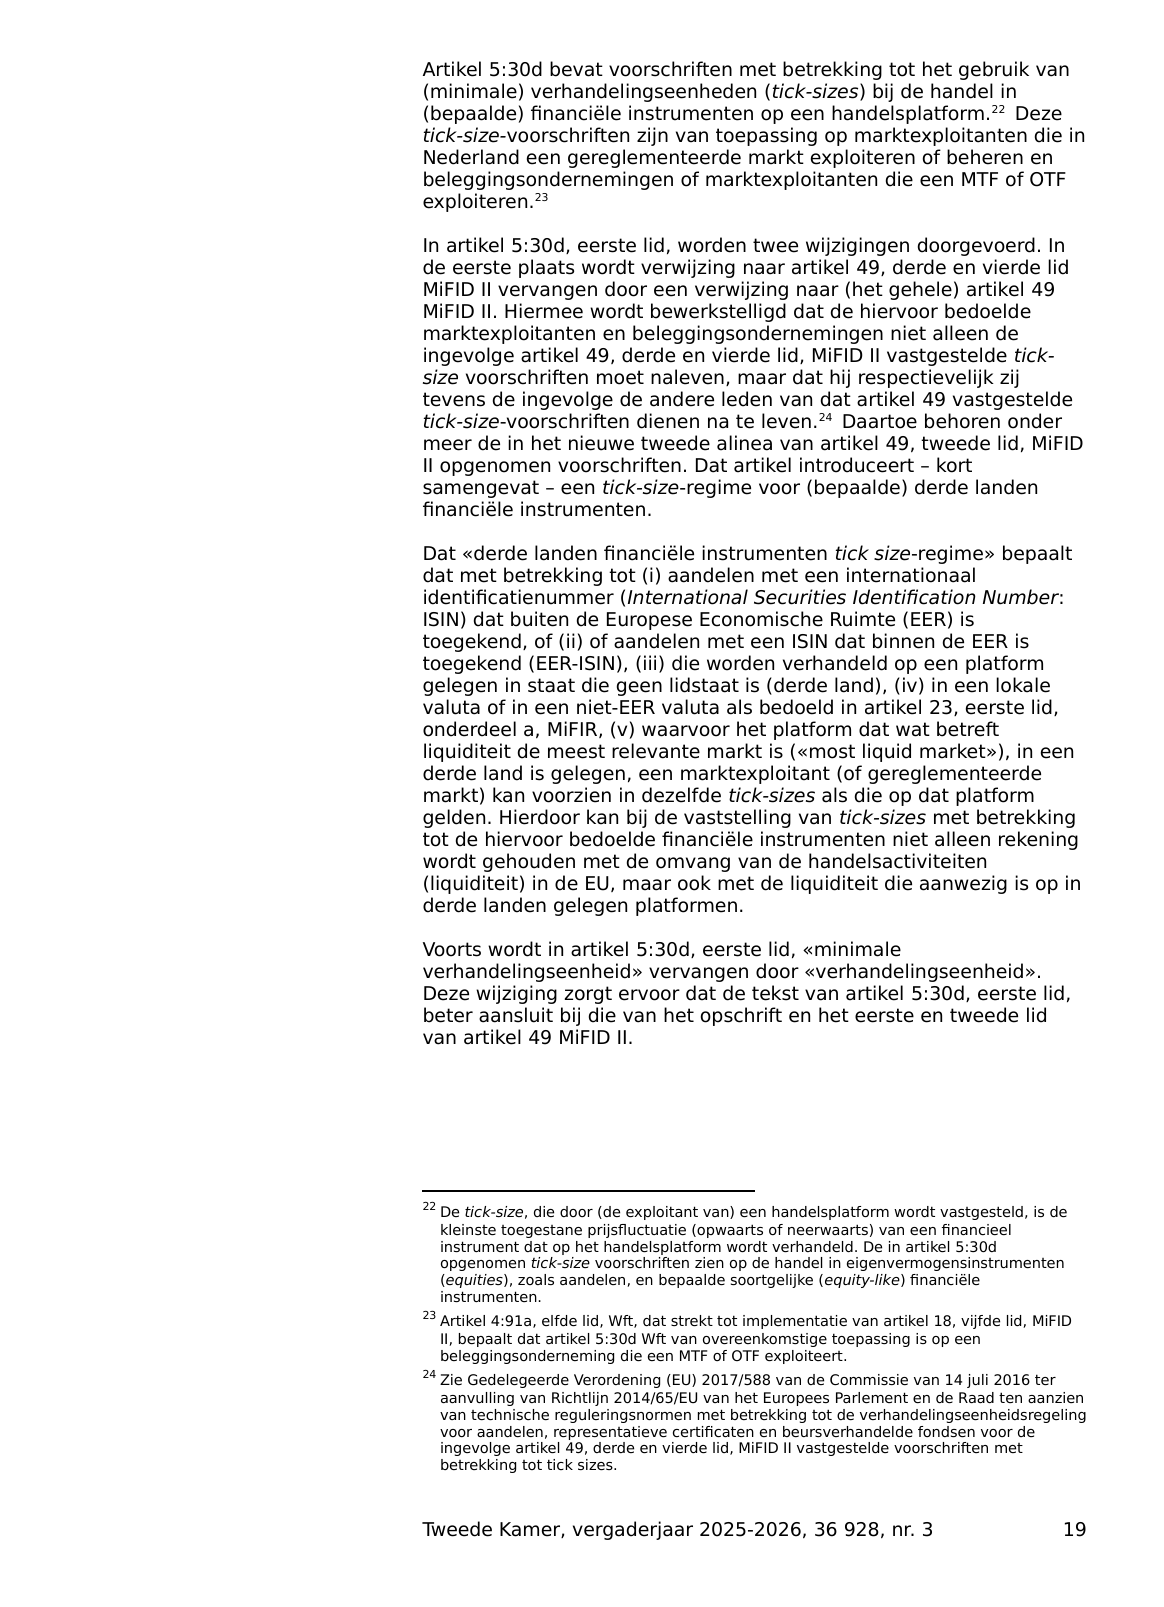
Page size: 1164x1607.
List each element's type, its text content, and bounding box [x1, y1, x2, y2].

text De tick-size, die door (de exploitant van) een handelsplatform wordt vastgesteld, is de kleinste toegestane prijsfluctuatie (opwaarts of neerwaarts) van een financieel instrument dat op het handelsplatform wordt verhandeld. De in artikel 5:30d opgenomen tick-size voorschriften zien op de handel in eigenvermogensinstrumenten (equities), zoals aandelen, en bepaalde soortgelijke (equity-like) financiële instrumenten. [422, 1200, 1087, 1306]
text Dat «derde landen financiële instrumenten tick size-regime» bepaalt dat met betrekking tot (i) aandelen met een internationaal identificatienummer (International Securities Identification Number: ISIN) dat buiten de Europese Economische Ruimte (EER) is toegekend, of (ii) of aandelen met een ISIN dat binnen de EER is toegekend (EER-ISIN), (iii) die worden verhandeld op een platform gelegen in staat die geen lidstaat is (derde land), (iv) in een lokale valuta of in een niet-EER valuta als bedoeld in artikel 23, eerste lid, onderdeel a, MiFIR, (v) waarvoor het platform dat wat betreft liquiditeit de meest relevante markt is («most liquid market»), in een derde land is gelegen, een marktexploitant (of gereglementeerde markt) kan voorzien in dezelfde tick-sizes als die op dat platform gelden. Hierdoor kan bij de vaststelling van tick-sizes met betrekking tot de hiervoor bedoelde financiële instrumenten niet alleen rekening wordt gehouden met de omvang van de handelsactiviteiten (liquiditeit) in de EU, maar ook met de liquiditeit die aanwezig is op in derde landen gelegen platformen. [422, 543, 1087, 917]
text Voorts wordt in artikel 5:30d, eerste lid, «minimale verhandelingseenheid» vervangen door «verhandelingseenheid». Deze wijziging zorgt ervoor dat de tekst van artikel 5:30d, eerste lid, beter aansluit bij die van het opschrift en het eerste en tweede lid van artikel 49 MiFID II. [422, 939, 1087, 1049]
text In artikel 5:30d, eerste lid, worden twee wijzigingen doorgevoerd. In de eerste plaats wordt verwijzing naar artikel 49, derde en vierde lid MiFID II vervangen door een verwijzing naar (het gehele) artikel 49 MiFID II. Hiermee wordt bewerkstelligd dat de hiervoor bedoelde marktexploitanten en beleggingsondernemingen niet alleen de ingevolge artikel 49, derde en vierde lid, MiFID II vastgestelde tick-size voorschriften moet naleven, maar dat hij respectievelijk zij tevens de ingevolge de andere leden van dat artikel 49 vastgestelde tick-size-voorschriften dienen na te leven. Daartoe behoren onder meer de in het nieuwe tweede alinea van artikel 49, tweede lid, MiFID II opgenomen voorschriften. Dat artikel introduceert – kort samengevat – een tick-size-regime voor (bepaalde) derde landen financiële instrumenten. [422, 235, 1087, 521]
text Zie Gedelegeerde Verordening (EU) 2017/588 van de Commissie van 14 juli 2016 ter aanvulling van Richtlijn 2014/65/EU van het Europees Parlement en de Raad ten aanzien van technische reguleringsnormen met betrekking tot de verhandelingseenheidsregeling voor aandelen, representatieve certificaten en beursverhandelde fondsen voor de ingevolge artikel 49, derde en vierde lid, MiFID II vastgestelde voorschriften met betrekking tot tick sizes. [422, 1368, 1087, 1474]
text Artikel 4:91a, elfde lid, Wft, dat strekt tot implementatie van artikel 18, vijfde lid, MiFID II, bepaalt dat artikel 5:30d Wft van overeenkomstige toepassing is op een beleggingsonderneming die een MTF of OTF exploiteert. [422, 1309, 1087, 1365]
text Artikel 5:30d bevat voorschriften met betrekking tot het gebruik van (minimale) verhandelingseenheden (tick-sizes) bij de handel in (bepaalde) financiële instrumenten op een handelsplatform. Deze tick-size-voorschriften zijn van toepassing op marktexploitanten die in Nederland een gereglementeerde markt exploiteren of beheren en beleggingsondernemingen of marktexploitanten die een MTF of OTF exploiteren. [422, 59, 1087, 213]
